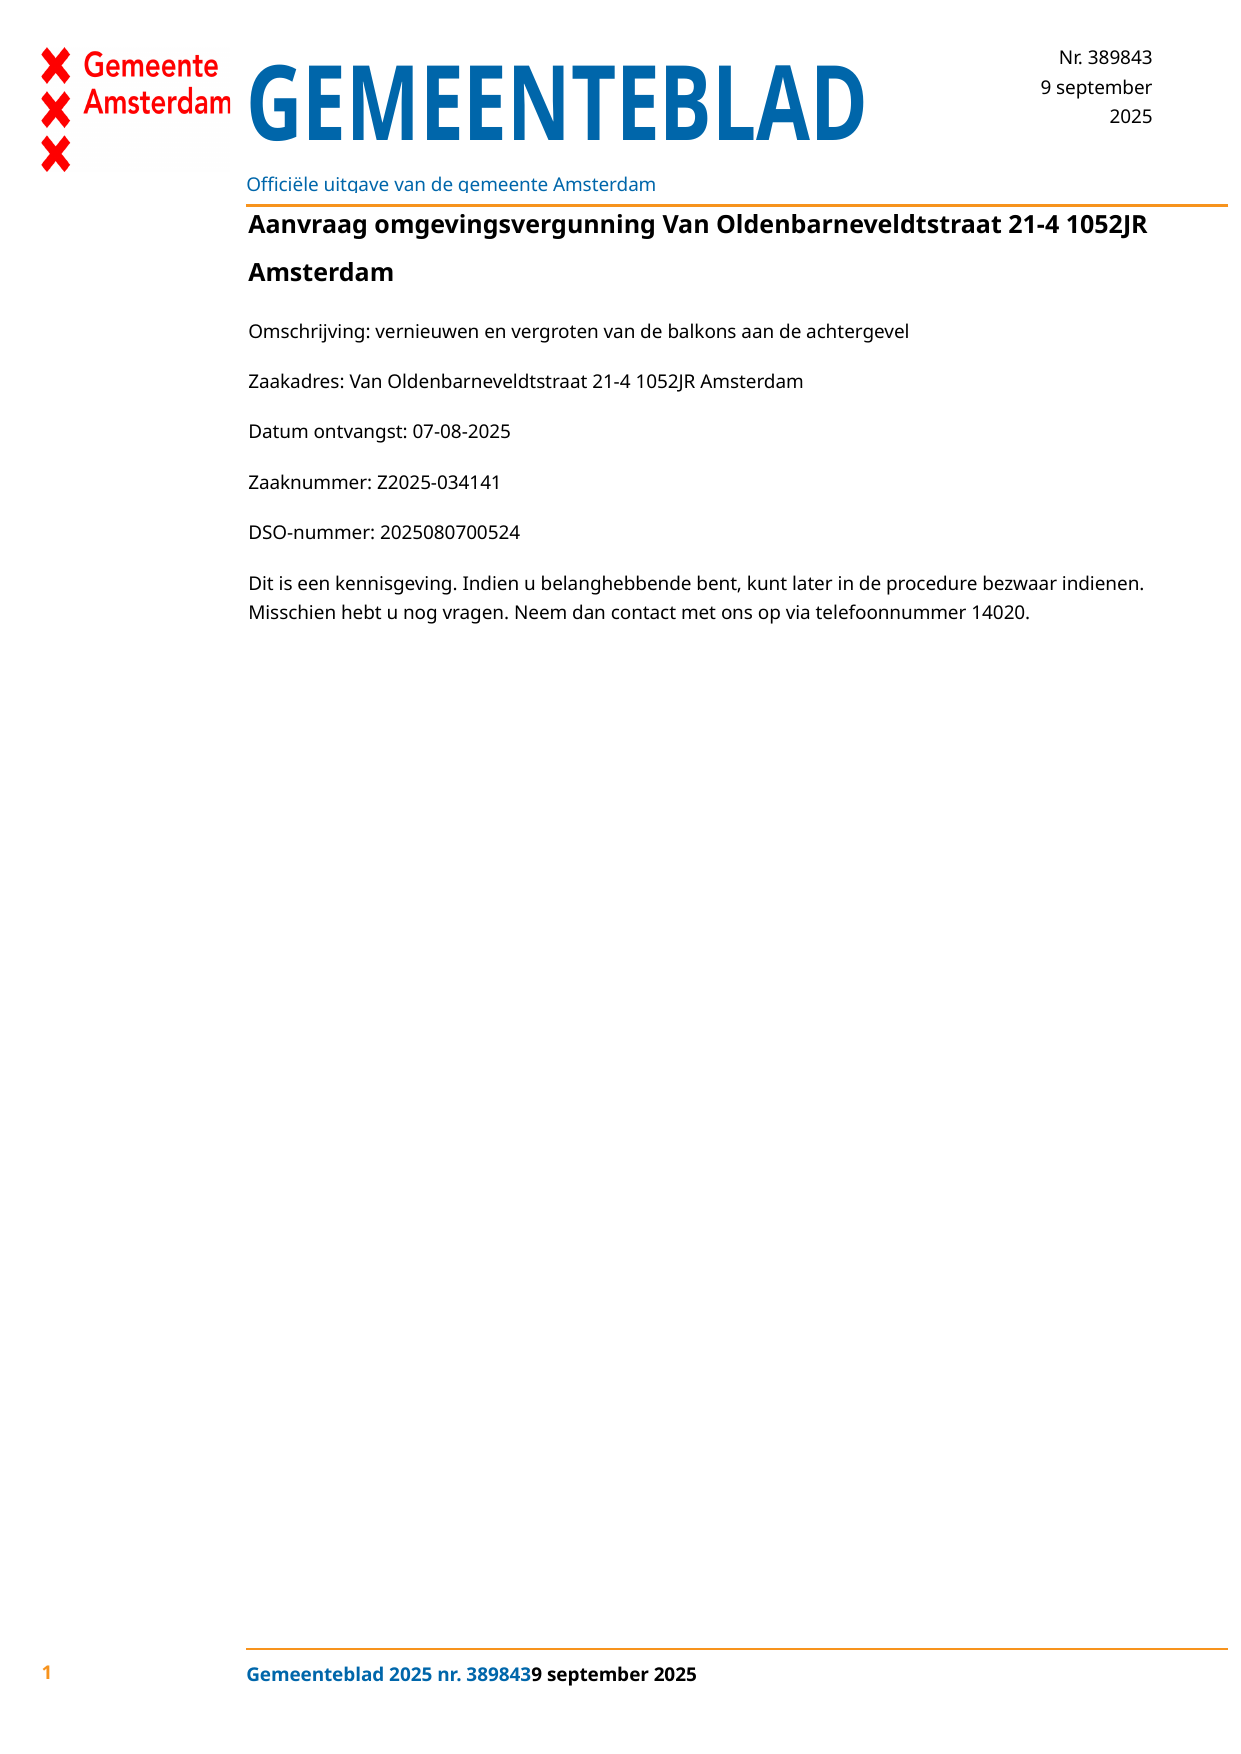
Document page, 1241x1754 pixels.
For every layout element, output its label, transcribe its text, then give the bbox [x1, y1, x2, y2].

text Dit is een kennisgeving. Indien u belanghebbende bent, kunt later in de procedure bezwaar indienen. Misschien hebt u nog vragen. Neem dan contact met ons op via telefoonnummer 14020. [248, 570, 1152, 625]
text Zaakadres: Van Oldenbarneveldtstraat 21-4 1052JR Amsterdam [248, 368, 1152, 394]
text Datum ontvangst: 07-08-2025 [248, 419, 1152, 444]
text Aanvraag omgevingsvergunning Van Oldenbarneveldtstraat 21-4 1052JR Amsterdam [248, 207, 1152, 288]
text DSO-nummer: 2025080700524 [248, 519, 1152, 545]
text Zaaknummer: Z2025-034141 [248, 469, 1152, 495]
text Omschrijving: vernieuwen en vergroten van de balkons aan de achtergevel [248, 318, 1152, 344]
picture [41, 47, 231, 172]
